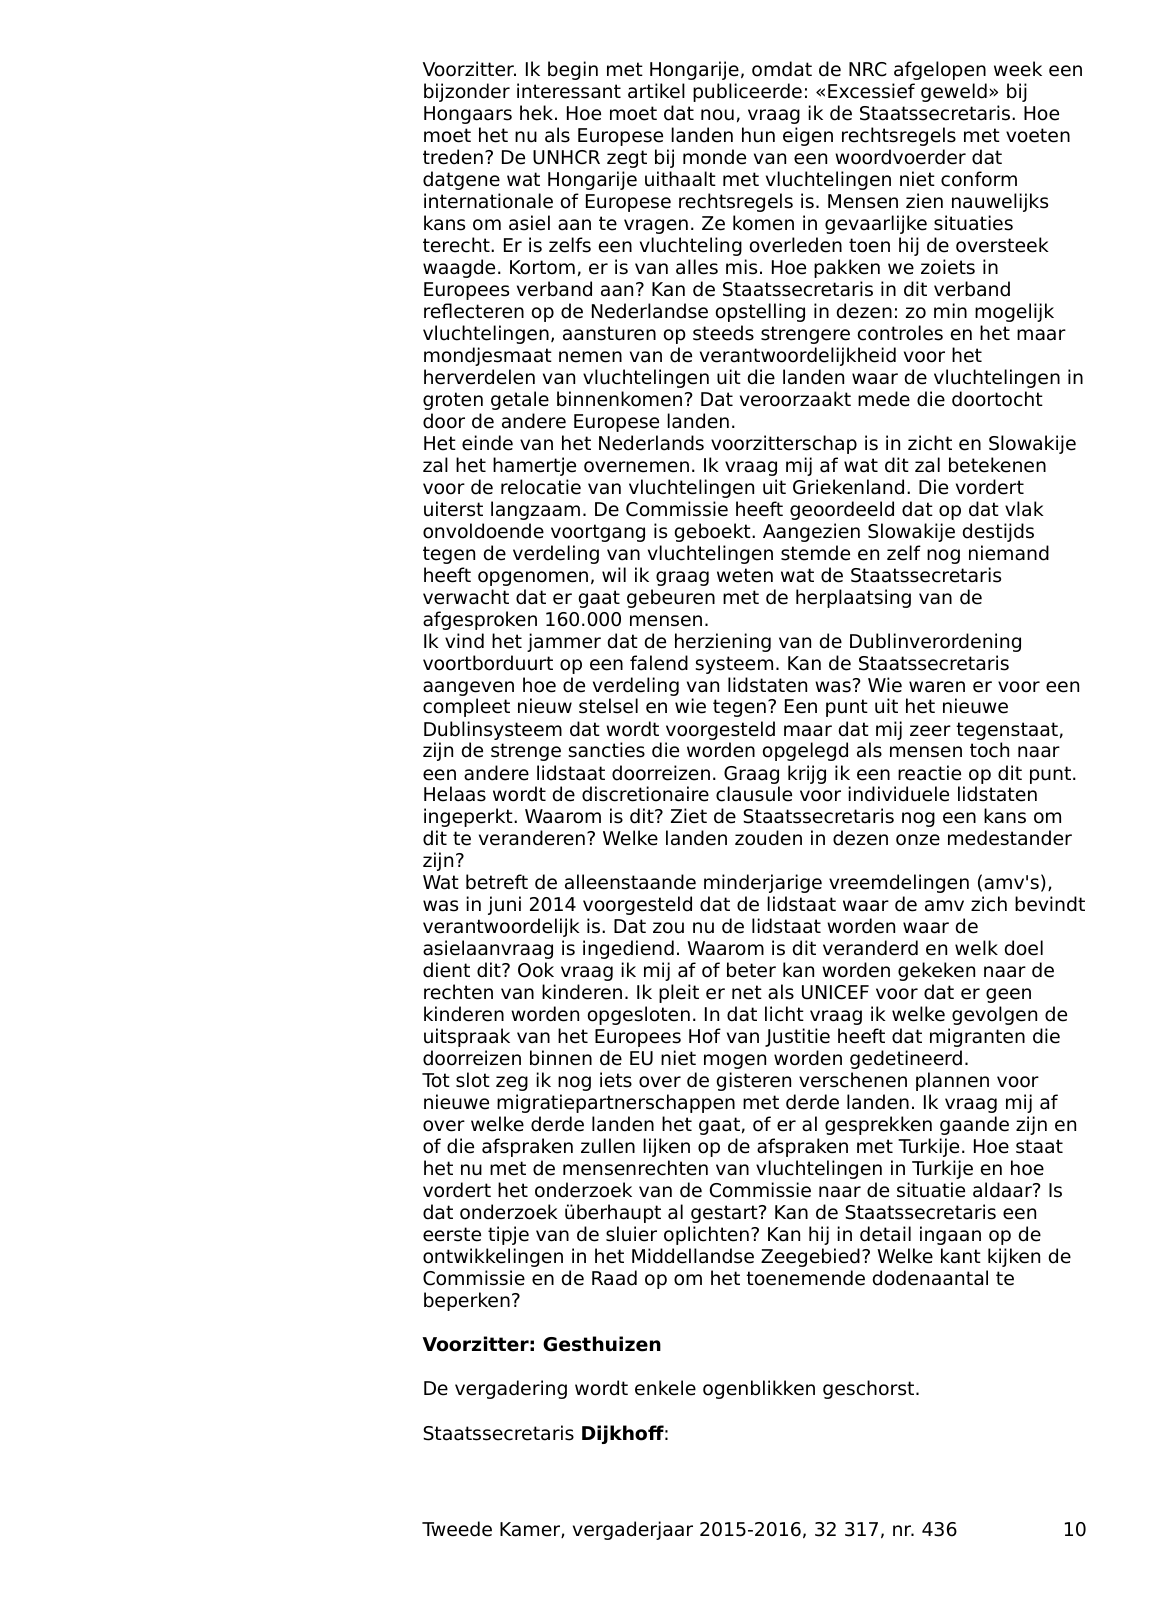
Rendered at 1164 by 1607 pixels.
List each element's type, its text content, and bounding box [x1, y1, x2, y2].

text De vergadering wordt enkele ogenblikken geschorst. [422, 1378, 1087, 1400]
text Tot slot zeg ik nog iets over de gisteren verschenen plannen voor nieuwe migratiepartnerschappen met derde landen. Ik vraag mij af over welke derde landen het gaat, of er al gesprekken gaande zijn en of die afspraken zullen lijken op de afspraken met Turkije. Hoe staat het nu met de mensenrechten van vluchtelingen in Turkije en hoe vordert het onderzoek van de Commissie naar de situatie aldaar? Is dat onderzoek überhaupt al gestart? Kan de Staatssecretaris een eerste tipje van de sluier oplichten? Kan hij in detail ingaan op de ontwikkelingen in het Middellandse Zeegebied? Welke kant kijken de Commissie en de Raad op om het toenemende dodenaantal te beperken? [422, 1070, 1087, 1312]
text Het einde van het Nederlands voorzitterschap is in zicht en Slowakije zal het hamertje overnemen. Ik vraag mij af wat dit zal betekenen voor de relocatie van vluchtelingen uit Griekenland. Die vordert uiterst langzaam. De Commissie heeft geoordeeld dat op dat vlak onvoldoende voortgang is geboekt. Aangezien Slowakije destijds tegen de verdeling van vluchtelingen stemde en zelf nog niemand heeft opgenomen, wil ik graag weten wat de Staatssecretaris verwacht dat er gaat gebeuren met de herplaatsing van de afgesproken 160.000 mensen. [422, 433, 1087, 631]
text Helaas wordt de discretionaire clausule voor individuele lidstaten ingeperkt. Waarom is dit? Ziet de Staatssecretaris nog een kans om dit te veranderen? Welke landen zouden in dezen onze medestander zijn? [422, 784, 1087, 872]
text Staatssecretaris Dijkhoff: [422, 1422, 1087, 1444]
text Ik vind het jammer dat de herziening van de Dublinverordening voortborduurt op een falend systeem. Kan de Staatssecretaris aangeven hoe de verdeling van lidstaten was? Wie waren er voor een compleet nieuw stelsel en wie tegen? Een punt uit het nieuwe Dublinsysteem dat wordt voorgesteld maar dat mij zeer tegenstaat, zijn de strenge sancties die worden opgelegd als mensen toch naar een andere lidstaat doorreizen. Graag krijg ik een reactie op dit punt. [422, 631, 1087, 784]
text Voorzitter. Ik begin met Hongarije, omdat de NRC afgelopen week een bijzonder interessant artikel publiceerde: «Excessief geweld» bij Hongaars hek. Hoe moet dat nou, vraag ik de Staatssecretaris. Hoe moet het nu als Europese landen hun eigen rechtsregels met voeten treden? De UNHCR zegt bij monde van een woordvoerder dat datgene wat Hongarije uithaalt met vluchtelingen niet conform internationale of Europese rechtsregels is. Mensen zien nauwelijks kans om asiel aan te vragen. Ze komen in gevaarlijke situaties terecht. Er is zelfs een vluchteling overleden toen hij de oversteek waagde. Kortom, er is van alles mis. Hoe pakken we zoiets in Europees verband aan? Kan de Staatssecretaris in dit verband reflecteren op de Nederlandse opstelling in dezen: zo min mogelijk vluchtelingen, aansturen op steeds strengere controles en het maar mondjesmaat nemen van de verantwoordelijkheid voor het herverdelen van vluchtelingen uit die landen waar de vluchtelingen in groten getale binnenkomen? Dat veroorzaakt mede die doortocht door de andere Europese landen. [422, 59, 1087, 433]
text Wat betreft de alleenstaande minderjarige vreemdelingen (amv's), was in juni 2014 voorgesteld dat de lidstaat waar de amv zich bevindt verantwoordelijk is. Dat zou nu de lidstaat worden waar de asielaanvraag is ingediend. Waarom is dit veranderd en welk doel dient dit? Ook vraag ik mij af of beter kan worden gekeken naar de rechten van kinderen. Ik pleit er net als UNICEF voor dat er geen kinderen worden opgesloten. In dat licht vraag ik welke gevolgen de uitspraak van het Europees Hof van Justitie heeft dat migranten die doorreizen binnen de EU niet mogen worden gedetineerd. [422, 872, 1087, 1070]
subtitle Voorzitter: Gesthuizen [422, 1334, 1087, 1356]
